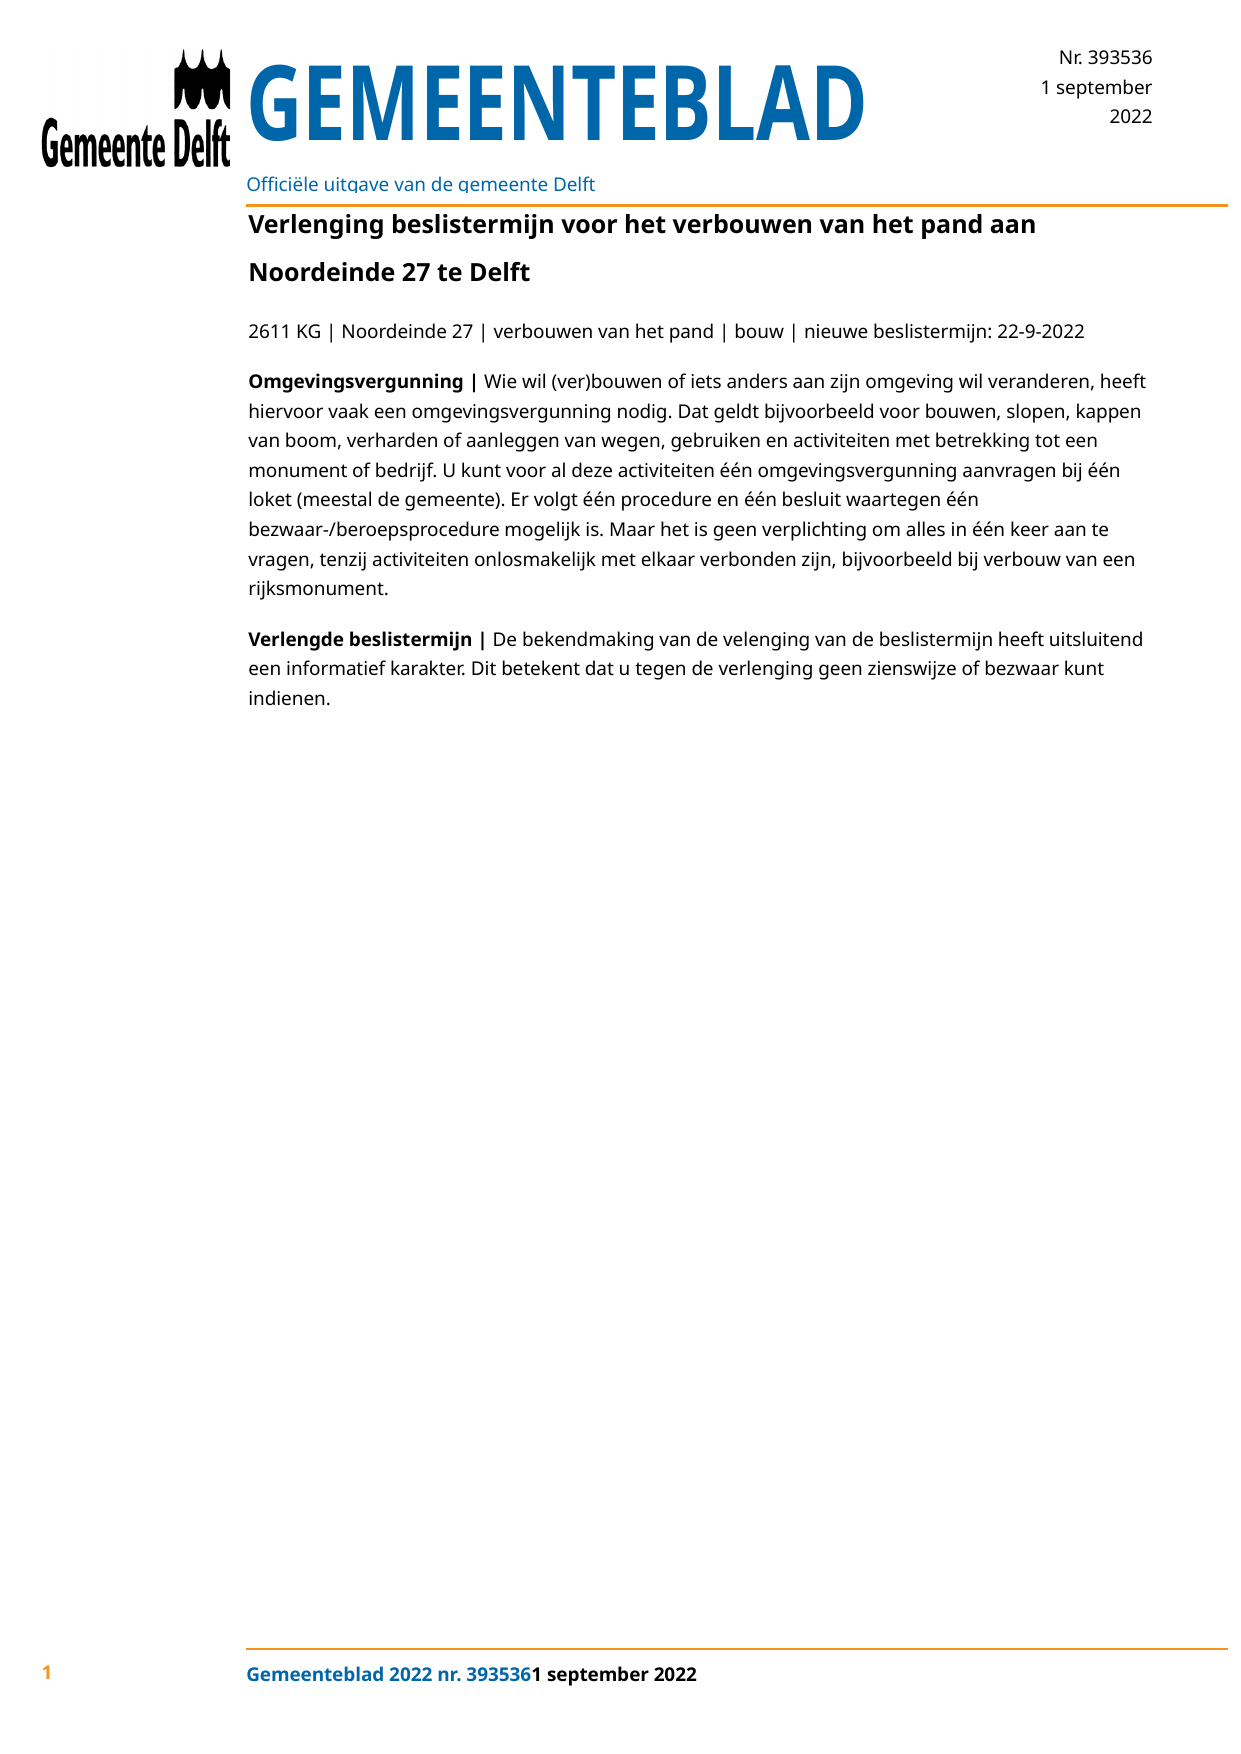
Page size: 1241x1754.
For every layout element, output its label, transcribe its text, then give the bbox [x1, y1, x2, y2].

text Verlengde beslistermijn | De bekendmaking van de velenging van de beslistermijn heeft uitsluitend een informatief karakter. Dit betekent dat u tegen de verlenging geen zienswijze of bezwaar kunt indienen. [248, 626, 1152, 711]
text Verlenging beslistermijn voor het verbouwen van het pand aan Noordeinde 27 te Delft [248, 207, 1152, 288]
text 2611 KG | Noordeinde 27 | verbouwen van het pand | bouw | nieuwe beslistermijn: 22-9-2022 [248, 318, 1152, 344]
text Omgevingsvergunning | Wie wil (ver)bouwen of iets anders aan zijn omgeving wil veranderen, heeft hiervoor vaak een omgevingsvergunning nodig. Dat geldt bijvoorbeeld voor bouwen, slopen, kappen van boom, verharden of aanleggen van wegen, gebruiken en activiteiten met betrekking tot een monument of bedrijf. U kunt voor al deze activiteiten één omgevingsvergunning aanvragen bij één loket (meestal de gemeente). Er volgt één procedure en één besluit waartegen één bezwaar-/beroepsprocedure mogelijk is. Maar het is geen verplichting om alles in één keer aan te vragen, tenzij activiteiten onlosmakelijk met elkaar verbonden zijn, bijvoorbeeld bij verbouw van een rijksmonument. [248, 368, 1152, 601]
picture [41, 47, 231, 172]
